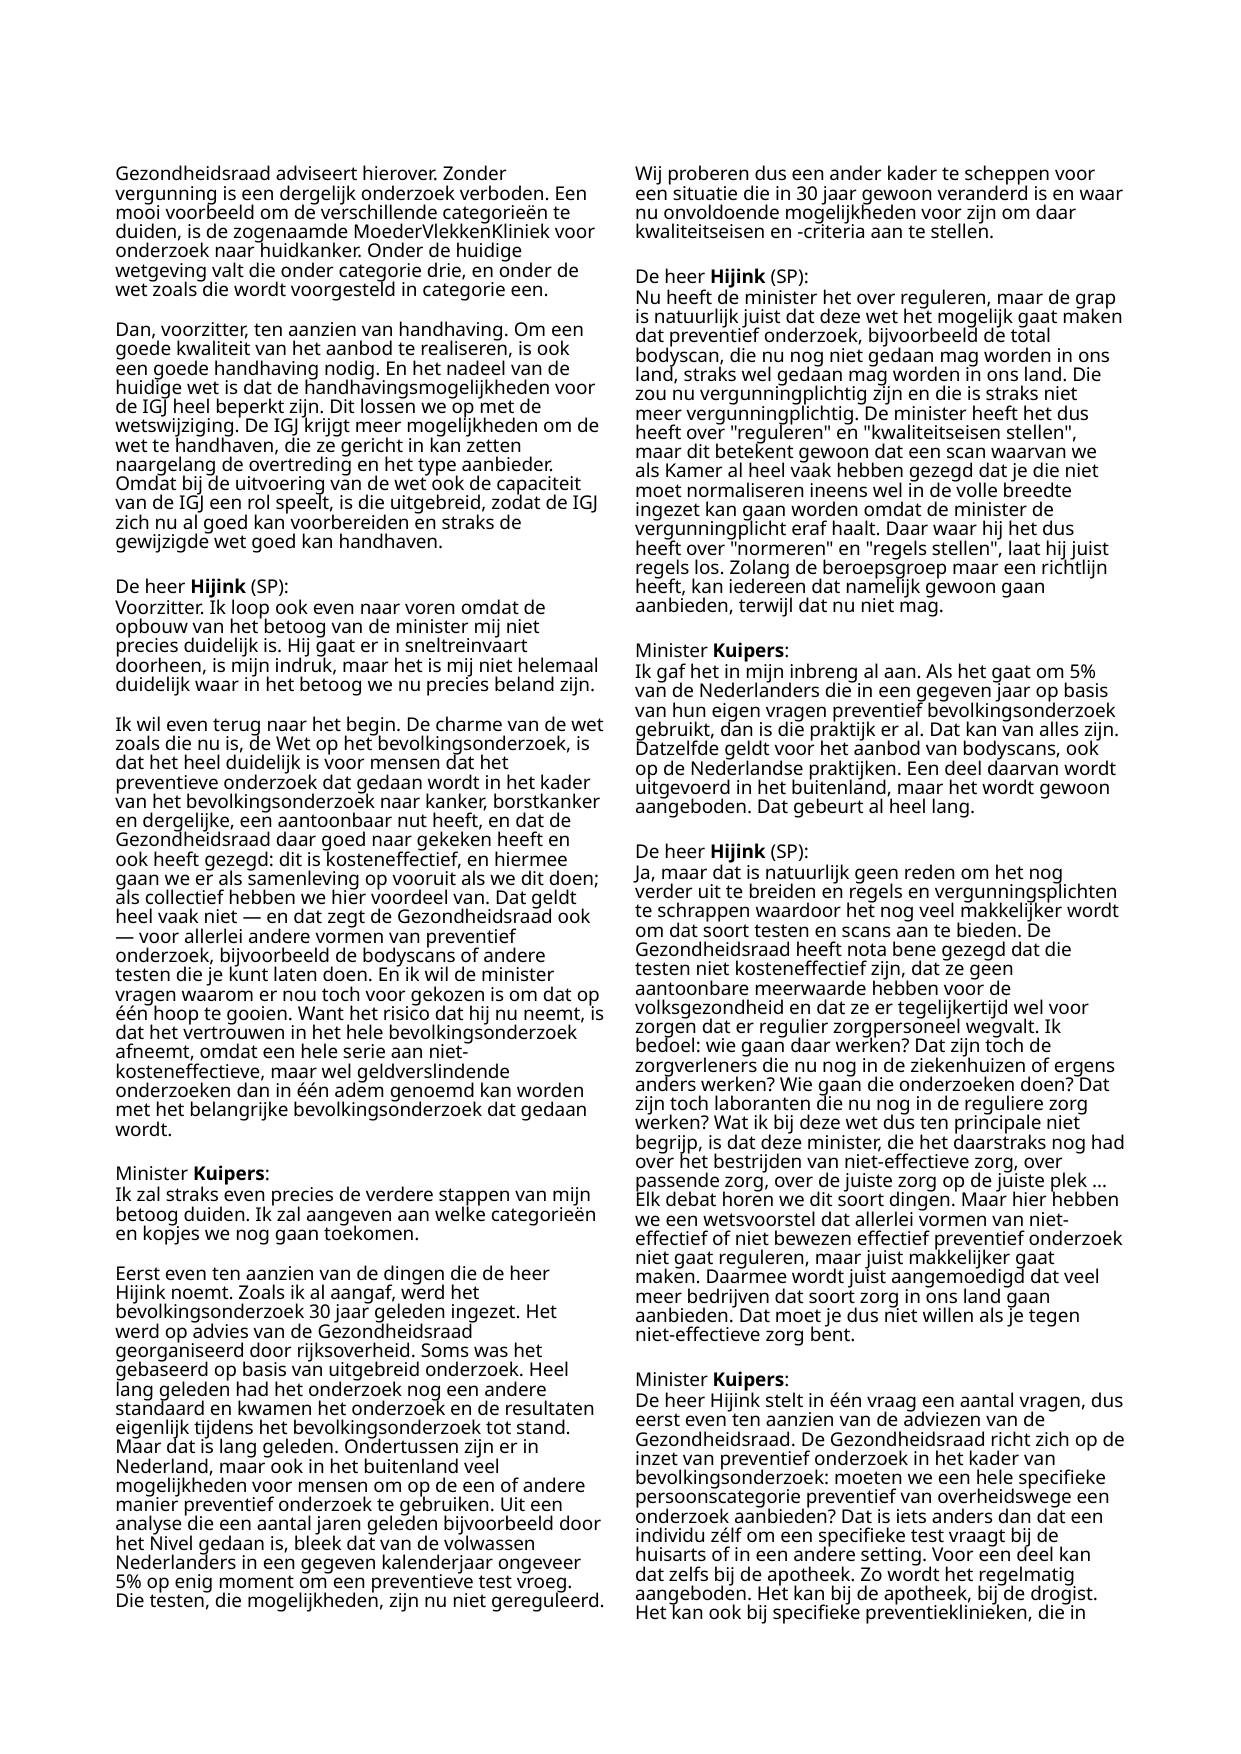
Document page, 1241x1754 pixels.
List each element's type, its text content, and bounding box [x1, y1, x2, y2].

text Minister Kuipers: [115, 1161, 605, 1186]
text Ik gaf het in mijn inbreng al aan. Als het gaat om 5% van de Nederlanders die in een gegeven jaar op basis van hun eigen vragen preventief bevolkingsonderzoek gebruikt, dan is die praktijk er al. Dat kan van alles zijn. Datzelfde geldt voor het aanbod van bodyscans, ook op de Nederlandse praktijken. Een deel daarvan wordt uitgevoerd in het buitenland, maar het wordt gewoon aangeboden. Dat gebeurt al heel lang. [635, 663, 1125, 817]
text Wij proberen dus een ander kader te scheppen voor een situatie die in 30 jaar gewoon veranderd is en waar nu onvoldoende mogelijkheden voor zijn om daar kwaliteitseisen en -criteria aan te stellen. [635, 165, 1125, 242]
text Eerst even ten aanzien van de dingen die de heer Hijink noemt. Zoals ik al aangaf, werd het bevolkingsonderzoek 30 jaar geleden ingezet. Het werd op advies van de Gezondheidsraad georganiseerd door rijksoverheid. Soms was het gebaseerd op basis van uitgebreid onderzoek. Heel lang geleden had het onderzoek nog een andere standaard en kwamen het onderzoek en de resultaten eigenlijk tijdens het bevolkingsonderzoek tot stand. Maar dat is lang geleden. Ondertussen zijn er in Nederland, maar ook in het buitenland veel mogelijkheden voor mensen om op de een of andere manier preventief onderzoek te gebruiken. Uit een analyse die een aantal jaren geleden bijvoorbeeld door het Nivel gedaan is, bleek dat van de volwassen Nederlanders in een gegeven kalenderjaar ongeveer 5% op enig moment om een preventieve test vroeg. Die testen, die mogelijkheden, zijn nu niet gereguleerd. [115, 1265, 605, 1612]
text Ik zal straks even precies de verdere stappen van mijn betoog duiden. Ik zal aangeven aan welke categorieën en kopjes we nog gaan toekomen. [115, 1186, 605, 1244]
text De heer Hijink (SP): [635, 838, 1125, 864]
text Minister Kuipers: [635, 1366, 1125, 1392]
text De heer Hijink stelt in één vraag een aantal vragen, dus eerst even ten aanzien van de adviezen van de Gezondheidsraad. De Gezondheidsraad richt zich op de inzet van preventief onderzoek in het kader van bevolkingsonderzoek: moeten we een hele specifieke persoonscategorie preventief van overheidswege een onderzoek aanbieden? Dat is iets anders dan dat een individu zélf om een specifieke test vraagt bij de huisarts of in een andere setting. Voor een deel kan dat zelfs bij de apotheek. Zo wordt het regelmatig aangeboden. Het kan bij de apotheek, bij de drogist. Het kan ook bij specifieke preventieklinieken, die in [635, 1392, 1125, 1623]
text Minister Kuipers: [635, 637, 1125, 663]
text Gezondheidsraad adviseert hierover. Zonder vergunning is een dergelijk onderzoek verboden. Een mooi voorbeeld om de verschillende categorieën te duiden, is de zogenaamde MoederVlekkenKliniek voor onderzoek naar huidkanker. Onder de huidige wetgeving valt die onder categorie drie, en onder de wet zoals die wordt voorgesteld in categorie een. [115, 165, 605, 300]
text De heer Hijink (SP): [115, 573, 605, 599]
text Ik wil even terug naar het begin. De charme van de wet zoals die nu is, de Wet op het bevolkingsonderzoek, is dat het heel duidelijk is voor mensen dat het preventieve onderzoek dat gedaan wordt in het kader van het bevolkingsonderzoek naar kanker, borstkanker en dergelijke, een aantoonbaar nut heeft, en dat de Gezondheidsraad daar goed naar gekeken heeft en ook heeft gezegd: dit is kosteneffectief, en hiermee gaan we er als samenleving op vooruit als we dit doen; als collectief hebben we hier voordeel van. Dat geldt heel vaak niet — en dat zegt de Gezondheidsraad ook — voor allerlei andere vormen van preventief onderzoek, bijvoorbeeld de bodyscans of andere testen die je kunt laten doen. En ik wil de minister vragen waarom er nou toch voor gekozen is om dat op één hoop te gooien. Want het risico dat hij nu neemt, is dat het vertrouwen in het hele bevolkingsonderzoek afneemt, omdat een hele serie aan niet-kosteneffectieve, maar wel geldverslindende onderzoeken dan in één adem genoemd kan worden met het belangrijke bevolkingsonderzoek dat gedaan wordt. [115, 716, 605, 1140]
text De heer Hijink (SP): [635, 263, 1125, 289]
text Ja, maar dat is natuurlijk geen reden om het nog verder uit te breiden en regels en vergunningsplichten te schrappen waardoor het nog veel makkelijker wordt om dat soort testen en scans aan te bieden. De Gezondheidsraad heeft nota bene gezegd dat die testen niet kosteneffectief zijn, dat ze geen aantoonbare meerwaarde hebben voor de volksgezondheid en dat ze er tegelijkertijd wel voor zorgen dat er regulier zorgpersoneel wegvalt. Ik bedoel: wie gaan daar werken? Dat zijn toch de zorgverleners die nu nog in de ziekenhuizen of ergens anders werken? Wie gaan die onderzoeken doen? Dat zijn toch laboranten die nu nog in de reguliere zorg werken? Wat ik bij deze wet dus ten principale niet begrijp, is dat deze minister, die het daarstraks nog had over het bestrijden van niet-effectieve zorg, over passende zorg, over de juiste zorg op de juiste plek … Elk debat horen we dit soort dingen. Maar hier hebben we een wetsvoorstel dat allerlei vormen van niet-effectief of niet bewezen effectief preventief onderzoek niet gaat reguleren, maar juist makkelijker gaat maken. Daarmee wordt juist aangemoedigd dat veel meer bedrijven dat soort zorg in ons land gaan aanbieden. Dat moet je dus niet willen als je tegen niet-effectieve zorg bent. [635, 864, 1125, 1346]
text Voorzitter. Ik loop ook even naar voren omdat de opbouw van het betoog van de minister mij niet precies duidelijk is. Hij gaat er in sneltreinvaart doorheen, is mijn indruk, maar het is mij niet helemaal duidelijk waar in het betoog we nu precies beland zijn. [115, 599, 605, 695]
text Nu heeft de minister het over reguleren, maar de grap is natuurlijk juist dat deze wet het mogelijk gaat maken dat preventief onderzoek, bijvoorbeeld de total bodyscan, die nu nog niet gedaan mag worden in ons land, straks wel gedaan mag worden in ons land. Die zou nu vergunningplichtig zijn en die is straks niet meer vergunningplichtig. De minister heeft het dus heeft over "reguleren" en "kwaliteitseisen stellen", maar dit betekent gewoon dat een scan waarvan we als Kamer al heel vaak hebben gezegd dat je die niet moet normaliseren ineens wel in de volle breedte ingezet kan gaan worden omdat de minister de vergunningplicht eraf haalt. Daar waar hij het dus heeft over "normeren" en "regels stellen", laat hij juist regels los. Zolang de beroepsgroep maar een richtlijn heeft, kan iedereen dat namelijk gewoon gaan aanbieden, terwijl dat nu niet mag. [635, 289, 1125, 617]
text Dan, voorzitter, ten aanzien van handhaving. Om een goede kwaliteit van het aanbod te realiseren, is ook een goede handhaving nodig. En het nadeel van de huidige wet is dat de handhavingsmogelijkheden voor de IGJ heel beperkt zijn. Dit lossen we op met de wetswijziging. De IGJ krijgt meer mogelijkheden om de wet te handhaven, die ze gericht in kan zetten naargelang de overtreding en het type aanbieder. Omdat bij de uitvoering van de wet ook de capaciteit van de IGJ een rol speelt, is die uitgebreid, zodat de IGJ zich nu al goed kan voorbereiden en straks de gewijzigde wet goed kan handhaven. [115, 321, 605, 552]
